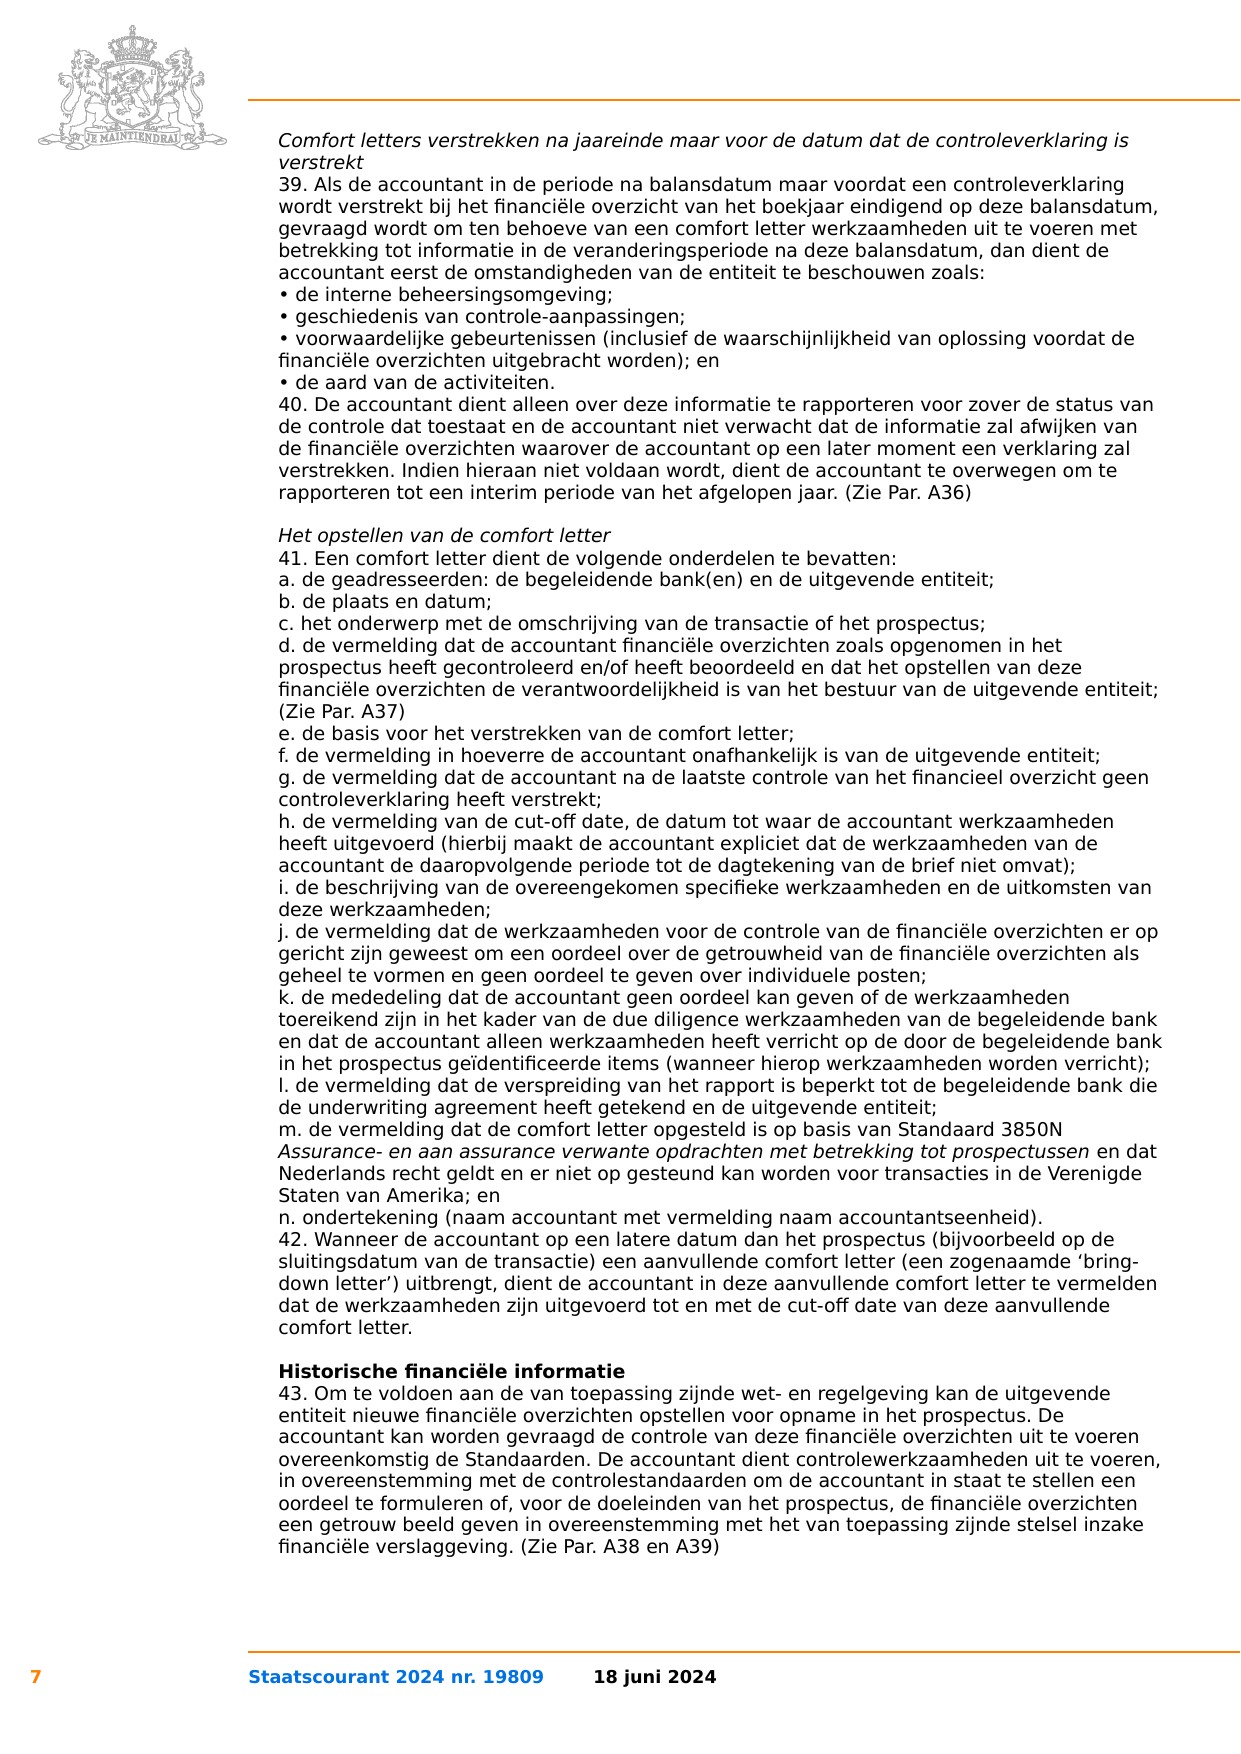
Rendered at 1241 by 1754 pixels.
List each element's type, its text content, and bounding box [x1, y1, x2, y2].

text h. de vermelding van de cut-off date, de datum tot waar de accountant werkzaamheden heeft uitgevoerd (hierbij maakt de accountant expliciet dat de werkzaamheden van de accountant de daaropvolgende periode tot de dagtekening van de brief niet omvat); [278, 811, 1163, 877]
text i. de beschrijving van de overeengekomen specifieke werkzaamheden en de uitkomsten van deze werkzaamheden; [278, 877, 1163, 921]
text 42. Wanneer de accountant op een latere datum dan het prospectus (bijvoorbeeld op de sluitingsdatum van de transactie) een aanvullende comfort letter (een zogenaamde ‘bring-down letter’) uitbrengt, dient de accountant in deze aanvullende comfort letter te vermelden dat de werkzaamheden zijn uitgevoerd tot en met de cut-off date van deze aanvullende comfort letter. [278, 1229, 1163, 1339]
text j. de vermelding dat de werkzaamheden voor de controle van de financiële overzichten er op gericht zijn geweest om een oordeel over de getrouwheid van de financiële overzichten als geheel te vormen en geen oordeel te geven over individuele posten; [278, 921, 1163, 987]
text • de interne beheersingsomgeving; [278, 284, 1163, 306]
text a. de geadresseerden: de begeleidende bank(en) en de uitgevende entiteit; [278, 569, 1163, 591]
text c. het onderwerp met de omschrijving van de transactie of het prospectus; [278, 613, 1163, 635]
text l. de vermelding dat de verspreiding van het rapport is beperkt tot de begeleidende bank die de underwriting agreement heeft getekend en de uitgevende entiteit; [278, 1075, 1163, 1119]
text n. ondertekening (naam accountant met vermelding naam accountantseenheid). [278, 1207, 1163, 1229]
text b. de plaats en datum; [278, 591, 1163, 613]
text m. de vermelding dat de comfort letter opgesteld is op basis van Standaard 3850N Assurance- en aan assurance verwante opdrachten met betrekking tot prospectussen en dat Nederlands recht geldt en er niet op gesteund kan worden voor transacties in de Verenigde Staten van Amerika; en [278, 1119, 1163, 1207]
text k. de mededeling dat de accountant geen oordeel kan geven of de werkzaamheden toereikend zijn in het kader van de due diligence werkzaamheden van de begeleidende bank en dat de accountant alleen werkzaamheden heeft verricht op de door de begeleidende bank in het prospectus geïdentificeerde items (wanneer hierop werkzaamheden worden verricht); [278, 987, 1163, 1075]
text 39. Als de accountant in de periode na balansdatum maar voordat een controleverklaring wordt verstrekt bij het financiële overzicht van het boekjaar eindigend op deze balansdatum, gevraagd wordt om ten behoeve van een comfort letter werkzaamheden uit te voeren met betrekking tot informatie in de veranderingsperiode na deze balansdatum, dan dient de accountant eerst de omstandigheden van de entiteit te beschouwen zoals: [278, 174, 1163, 284]
subtitle Comfort letters verstrekken na jaareinde maar voor de datum dat de controleverklaring is verstrekt [278, 130, 1163, 174]
text g. de vermelding dat de accountant na de laatste controle van het financieel overzicht geen controleverklaring heeft verstrekt; [278, 767, 1163, 811]
text e. de basis voor het verstrekken van de comfort letter; [278, 723, 1163, 745]
text • voorwaardelijke gebeurtenissen (inclusief de waarschijnlijkheid van oplossing voordat de financiële overzichten uitgebracht worden); en [278, 328, 1163, 372]
text 40. De accountant dient alleen over deze informatie te rapporteren voor zover de status van de controle dat toestaat en de accountant niet verwacht dat de informatie zal afwijken van de financiële overzichten waarover de accountant op een later moment een verklaring zal verstrekken. Indien hieraan niet voldaan wordt, dient de accountant te overwegen om te rapporteren tot een interim periode van het afgelopen jaar. (Zie Par. A36) [278, 394, 1163, 503]
text f. de vermelding in hoeverre de accountant onafhankelijk is van de uitgevende entiteit; [278, 745, 1163, 767]
text 43. Om te voldoen aan de van toepassing zijnde wet- en regelgeving kan de uitgevende entiteit nieuwe financiële overzichten opstellen voor opname in het prospectus. De accountant kan worden gevraagd de controle van deze financiële overzichten uit te voeren overeenkomstig de Standaarden. De accountant dient controlewerkzaamheden uit te voeren, in overeenstemming met de controlestandaarden om de accountant in staat te stellen een oordeel te formuleren of, voor de doeleinden van het prospectus, de financiële overzichten een getrouw beeld geven in overeenstemming met het van toepassing zijnde stelsel inzake financiële verslaggeving. (Zie Par. A38 en A39) [278, 1382, 1163, 1558]
text 41. Een comfort letter dient de volgende onderdelen te bevatten: [278, 547, 1163, 569]
text d. de vermelding dat de accountant financiële overzichten zoals opgenomen in het prospectus heeft gecontroleerd en/of heeft beoordeeld en dat het opstellen van deze financiële overzichten de verantwoordelijkheid is van het bestuur van de uitgevende entiteit; (Zie Par. A37) [278, 635, 1163, 723]
text • de aard van de activiteiten. [278, 372, 1163, 394]
subtitle Historische financiële informatie [278, 1361, 1163, 1382]
text • geschiedenis van controle-aanpassingen; [278, 306, 1163, 328]
subtitle Het opstellen van de comfort letter [278, 525, 1163, 547]
picture [38, 25, 227, 150]
